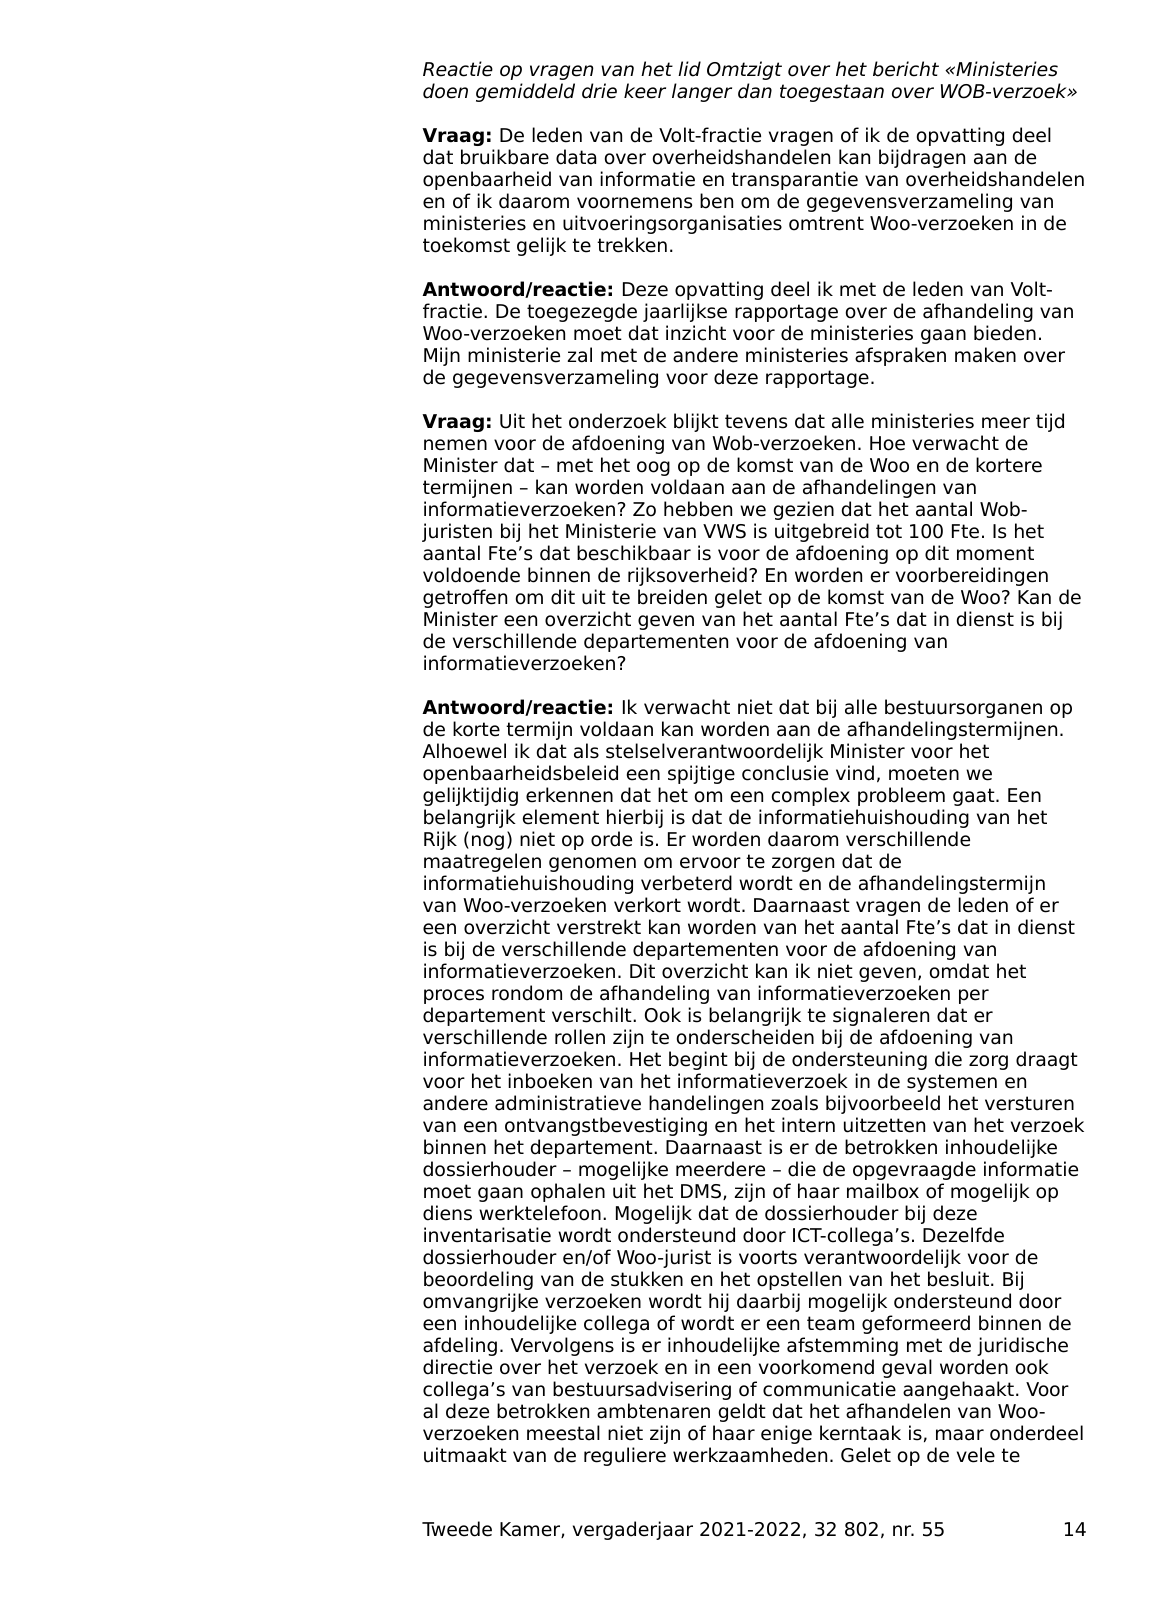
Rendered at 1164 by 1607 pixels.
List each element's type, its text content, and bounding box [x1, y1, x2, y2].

text Vraag: Uit het onderzoek blijkt tevens dat alle ministeries meer tijd nemen voor de afdoening van Wob-verzoeken. Hoe verwacht de Minister dat – met het oog op de komst van de Woo en de kortere termijnen – kan worden voldaan aan de afhandelingen van informatieverzoeken? Zo hebben we gezien dat het aantal Wob-juristen bij het Ministerie van VWS is uitgebreid tot 100 Fte. Is het aantal Fte’s dat beschikbaar is voor de afdoening op dit moment voldoende binnen de rijksoverheid? En worden er voorbereidingen getroffen om dit uit te breiden gelet op de komst van de Woo? Kan de Minister een overzicht geven van het aantal Fte’s dat in dienst is bij de verschillende departementen voor de afdoening van informatieverzoeken? [422, 411, 1087, 675]
subtitle Reactie op vragen van het lid Omtzigt over het bericht «Ministeries doen gemiddeld drie keer langer dan toegestaan over WOB-verzoek» [422, 59, 1087, 103]
text Antwoord/reactie: Ik verwacht niet dat bij alle bestuursorganen op de korte termijn voldaan kan worden aan de afhandelingstermijnen. Alhoewel ik dat als stelselverantwoordelijk Minister voor het openbaarheidsbeleid een spijtige conclusie vind, moeten we gelijktijdig erkennen dat het om een complex probleem gaat. Een belangrijk element hierbij is dat de informatiehuishouding van het Rijk (nog) niet op orde is. Er worden daarom verschillende maatregelen genomen om ervoor te zorgen dat de informatiehuishouding verbeterd wordt en de afhandelingstermijn van Woo-verzoeken verkort wordt. Daarnaast vragen de leden of er een overzicht verstrekt kan worden van het aantal Fte’s dat in dienst is bij de verschillende departementen voor de afdoening van informatieverzoeken. Dit overzicht kan ik niet geven, omdat het proces rondom de afhandeling van informatieverzoeken per departement verschilt. Ook is belangrijk te signaleren dat er verschillende rollen zijn te onderscheiden bij de afdoening van informatieverzoeken. Het begint bij de ondersteuning die zorg draagt voor het inboeken van het informatieverzoek in de systemen en andere administratieve handelingen zoals bijvoorbeeld het versturen van een ontvangstbevestiging en het intern uitzetten van het verzoek binnen het departement. Daarnaast is er de betrokken inhoudelijke dossierhouder – mogelijke meerdere – die de opgevraagde informatie moet gaan ophalen uit het DMS, zijn of haar mailbox of mogelijk op diens werktelefoon. Mogelijk dat de dossierhouder bij deze inventarisatie wordt ondersteund door ICT-collega’s. Dezelfde dossierhouder en/of Woo-jurist is voorts verantwoordelijk voor de beoordeling van de stukken en het opstellen van het besluit. Bij omvangrijke verzoeken wordt hij daarbij mogelijk ondersteund door een inhoudelijke collega of wordt er een team geformeerd binnen de afdeling. Vervolgens is er inhoudelijke afstemming met de juridische directie over het verzoek en in een voorkomend geval worden ook collega’s van bestuursadvisering of communicatie aangehaakt. Voor al deze betrokken ambtenaren geldt dat het afhandelen van Woo-verzoeken meestal niet zijn of haar enige kerntaak is, maar onderdeel uitmaakt van de reguliere werkzaamheden. Gelet op de vele te [422, 697, 1087, 1467]
text Antwoord/reactie: Deze opvatting deel ik met de leden van Volt-fractie. De toegezegde jaarlijkse rapportage over de afhandeling van Woo-verzoeken moet dat inzicht voor de ministeries gaan bieden. Mijn ministerie zal met de andere ministeries afspraken maken over de gegevensverzameling voor deze rapportage. [422, 279, 1087, 389]
text Vraag: De leden van de Volt-fractie vragen of ik de opvatting deel dat bruikbare data over overheidshandelen kan bijdragen aan de openbaarheid van informatie en transparantie van overheidshandelen en of ik daarom voornemens ben om de gegevensverzameling van ministeries en uitvoeringsorganisaties omtrent Woo-verzoeken in de toekomst gelijk te trekken. [422, 125, 1087, 257]
